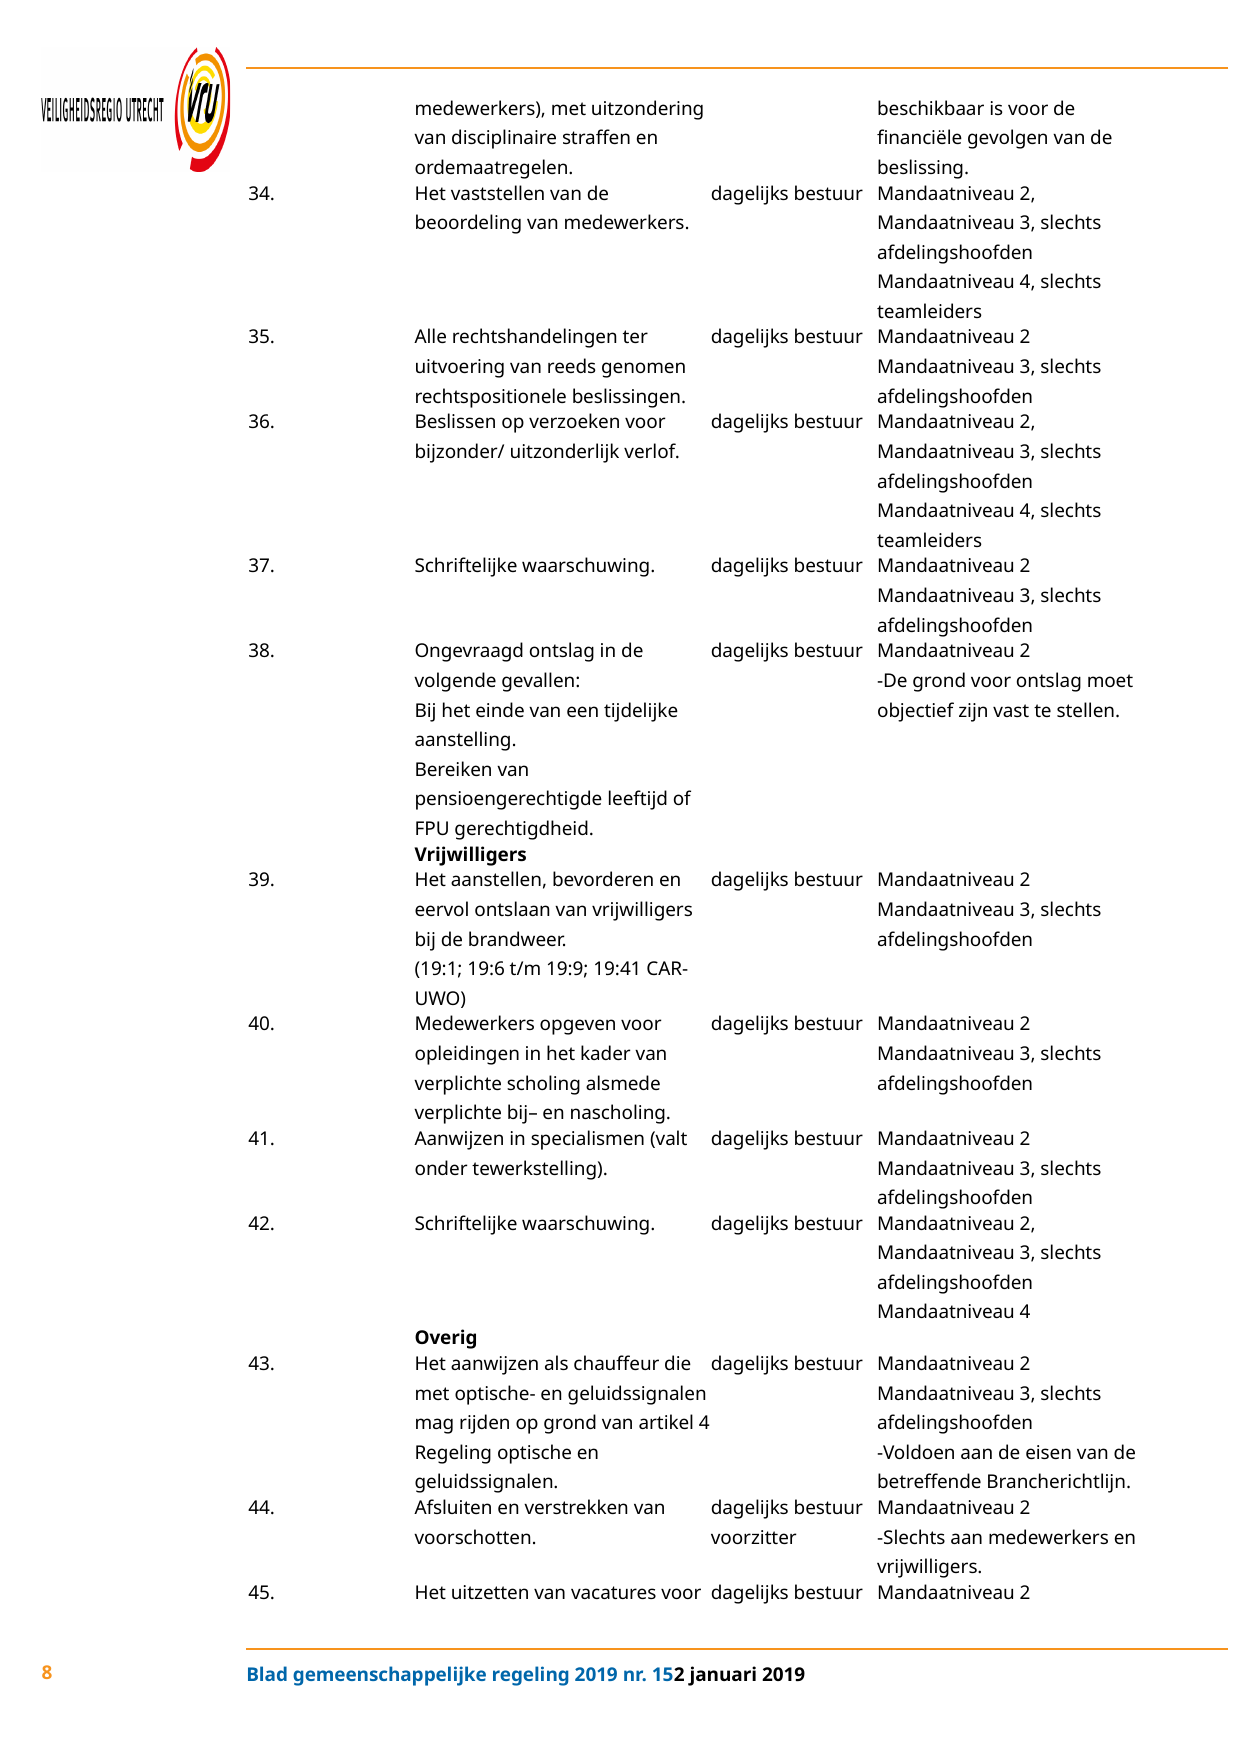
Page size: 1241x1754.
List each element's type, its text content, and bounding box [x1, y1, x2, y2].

table_cell 40. [248, 1011, 414, 1125]
table_cell Ongevraagd ontslag in de volgende gevallen: Bij het einde van een tijdelijke aanstelling. Bereiken van pensioengerechtigde leeftijd of FPU gerechtigdheid. [414, 638, 711, 841]
table_cell 42. [248, 1210, 414, 1324]
table_cell dagelijks bestuur [711, 1579, 877, 1605]
table_cell [711, 1325, 877, 1350]
table_cell [248, 841, 414, 867]
table_cell Het aanwijzen als chauffeur die met optische- en geluidssignalen mag rijden op grond van artikel 4 Regeling optische en geluidssignalen. [414, 1350, 711, 1494]
table_cell [877, 1325, 1152, 1350]
table_cell dagelijks bestuur [711, 867, 877, 1011]
table_cell Alle rechtshandelingen ter uitvoering van reeds genomen rechtspositionele beslissingen. [414, 324, 711, 409]
table_cell Het vaststellen van de beoordeling van medewerkers. [414, 180, 711, 324]
table_cell Schriftelijke waarschuwing. [414, 553, 711, 638]
table_cell dagelijks bestuur [711, 324, 877, 409]
table_cell dagelijks bestuur [711, 553, 877, 638]
table_cell dagelijks bestuur [711, 1125, 877, 1210]
table_cell [711, 841, 877, 867]
table_cell dagelijks bestuur [711, 1350, 877, 1494]
table_cell 37. [248, 553, 414, 638]
picture [41, 47, 231, 172]
table_cell [248, 1325, 414, 1350]
table_cell beschikbaar is voor de financiële gevolgen van de beslissing. [877, 95, 1152, 180]
table_cell Schriftelijke waarschuwing. [414, 1210, 711, 1324]
table_cell Mandaatniveau 2, Mandaatniveau 3, slechts afdelingshoofden Mandaatniveau 4 [877, 1210, 1152, 1324]
table_cell 36. [248, 409, 414, 553]
table_cell Aanwijzen in specialismen (valt onder tewerkstelling). [414, 1125, 711, 1210]
table_cell 44. [248, 1494, 414, 1579]
table_cell Mandaatniveau 2 -De grond voor ontslag moet objectief zijn vast te stellen. [877, 638, 1152, 841]
table_cell Mandaatniveau 2, Mandaatniveau 3, slechts afdelingshoofden Mandaatniveau 4, slechts teamleiders [877, 409, 1152, 553]
table_cell Mandaatniveau 2 Mandaatniveau 3, slechts afdelingshoofden -Voldoen aan de eisen van de betreffende Brancherichtlijn. [877, 1350, 1152, 1494]
table_cell 38. [248, 638, 414, 841]
table_cell Mandaatniveau 2 Mandaatniveau 3, slechts afdelingshoofden [877, 324, 1152, 409]
table_cell Afsluiten en verstrekken van voorschotten. [414, 1494, 711, 1579]
table_cell 41. [248, 1125, 414, 1210]
table_cell dagelijks bestuur [711, 638, 877, 841]
table_cell 34. [248, 180, 414, 324]
table_cell 43. [248, 1350, 414, 1494]
table_cell 45. [248, 1579, 414, 1605]
table_cell Mandaatniveau 2 Mandaatniveau 3, slechts afdelingshoofden [877, 553, 1152, 638]
table_cell medewerkers), met uitzondering van disciplinaire straffen en ordemaatregelen. [414, 95, 711, 180]
table_cell Mandaatniveau 2 Mandaatniveau 3, slechts afdelingshoofden [877, 1011, 1152, 1125]
table_cell 39. [248, 867, 414, 1011]
table_cell dagelijks bestuur voorzitter [711, 1494, 877, 1579]
table_cell dagelijks bestuur [711, 1011, 877, 1125]
table_cell Vrijwilligers [414, 841, 711, 867]
table_cell dagelijks bestuur [711, 409, 877, 553]
table_cell Overig [414, 1325, 711, 1350]
table_cell Mandaatniveau 2 [877, 1579, 1152, 1605]
table_cell 35. [248, 324, 414, 409]
table_cell Mandaatniveau 2 -Slechts aan medewerkers en vrijwilligers. [877, 1494, 1152, 1579]
table_cell [248, 95, 414, 180]
table_cell Het uitzetten van vacatures voor [414, 1579, 711, 1605]
table_cell Het aanstellen, bevorderen en eervol ontslaan van vrijwilligers bij de brandweer. (19:1; 19:6 t/m 19:9; 19:41 CAR-UWO) [414, 867, 711, 1011]
table_cell [711, 95, 877, 180]
table_cell [877, 841, 1152, 867]
table_cell Beslissen op verzoeken voor bijzonder/ uitzonderlijk verlof. [414, 409, 711, 553]
table_cell dagelijks bestuur [711, 1210, 877, 1324]
table_cell Medewerkers opgeven voor opleidingen in het kader van verplichte scholing alsmede verplichte bij– en nascholing. [414, 1011, 711, 1125]
table_cell Mandaatniveau 2, Mandaatniveau 3, slechts afdelingshoofden Mandaatniveau 4, slechts teamleiders [877, 180, 1152, 324]
table_cell dagelijks bestuur [711, 180, 877, 324]
table_cell Mandaatniveau 2 Mandaatniveau 3, slechts afdelingshoofden [877, 1125, 1152, 1210]
table_cell Mandaatniveau 2 Mandaatniveau 3, slechts afdelingshoofden [877, 867, 1152, 1011]
